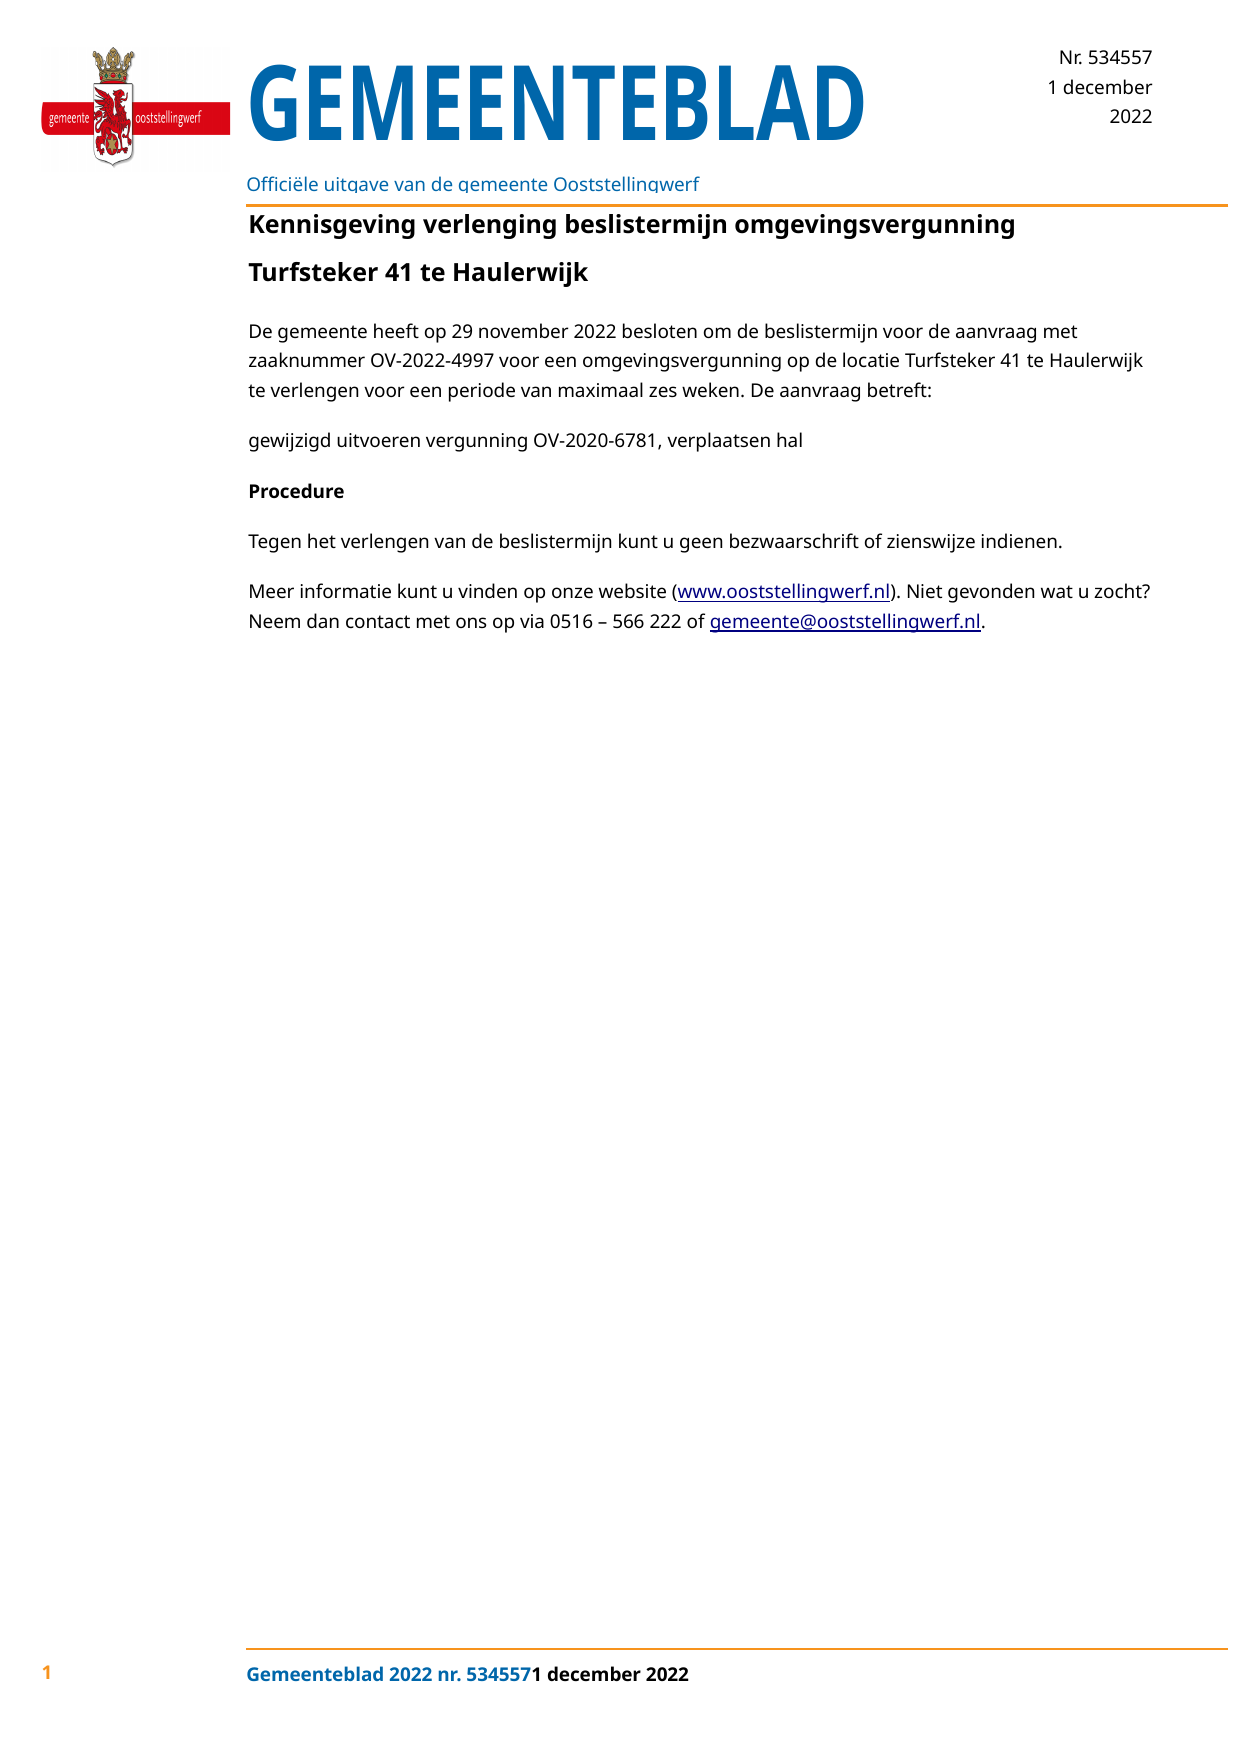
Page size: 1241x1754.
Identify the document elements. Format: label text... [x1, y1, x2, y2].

text gewijzigd uitvoeren vergunning OV-2020-6781, verplaatsen hal [248, 427, 1152, 453]
text Kennisgeving verlenging beslistermijn omgevingsvergunning Turfsteker 41 te Haulerwijk [248, 207, 1152, 288]
text Meer informatie kunt u vinden op onze website (www.ooststellingwerf.nl). Niet gevonden wat u zocht? Neem dan contact met ons op via 0516 – 566 222 of gemeente@ooststellingwerf.nl. [248, 579, 1152, 634]
text Tegen het verlengen van de beslistermijn kunt u geen bezwaarschrift of zienswijze indienen. [248, 528, 1152, 554]
text De gemeente heeft op 29 november 2022 besloten om de beslistermijn voor de aanvraag met zaaknummer OV-2022-4997 voor een omgevingsvergunning op de locatie Turfsteker 41 te Haulerwijk te verlengen voor een periode van maximaal zes weken. De aanvraag betreft: [248, 318, 1152, 403]
picture [41, 47, 231, 172]
text Procedure [248, 478, 1152, 504]
